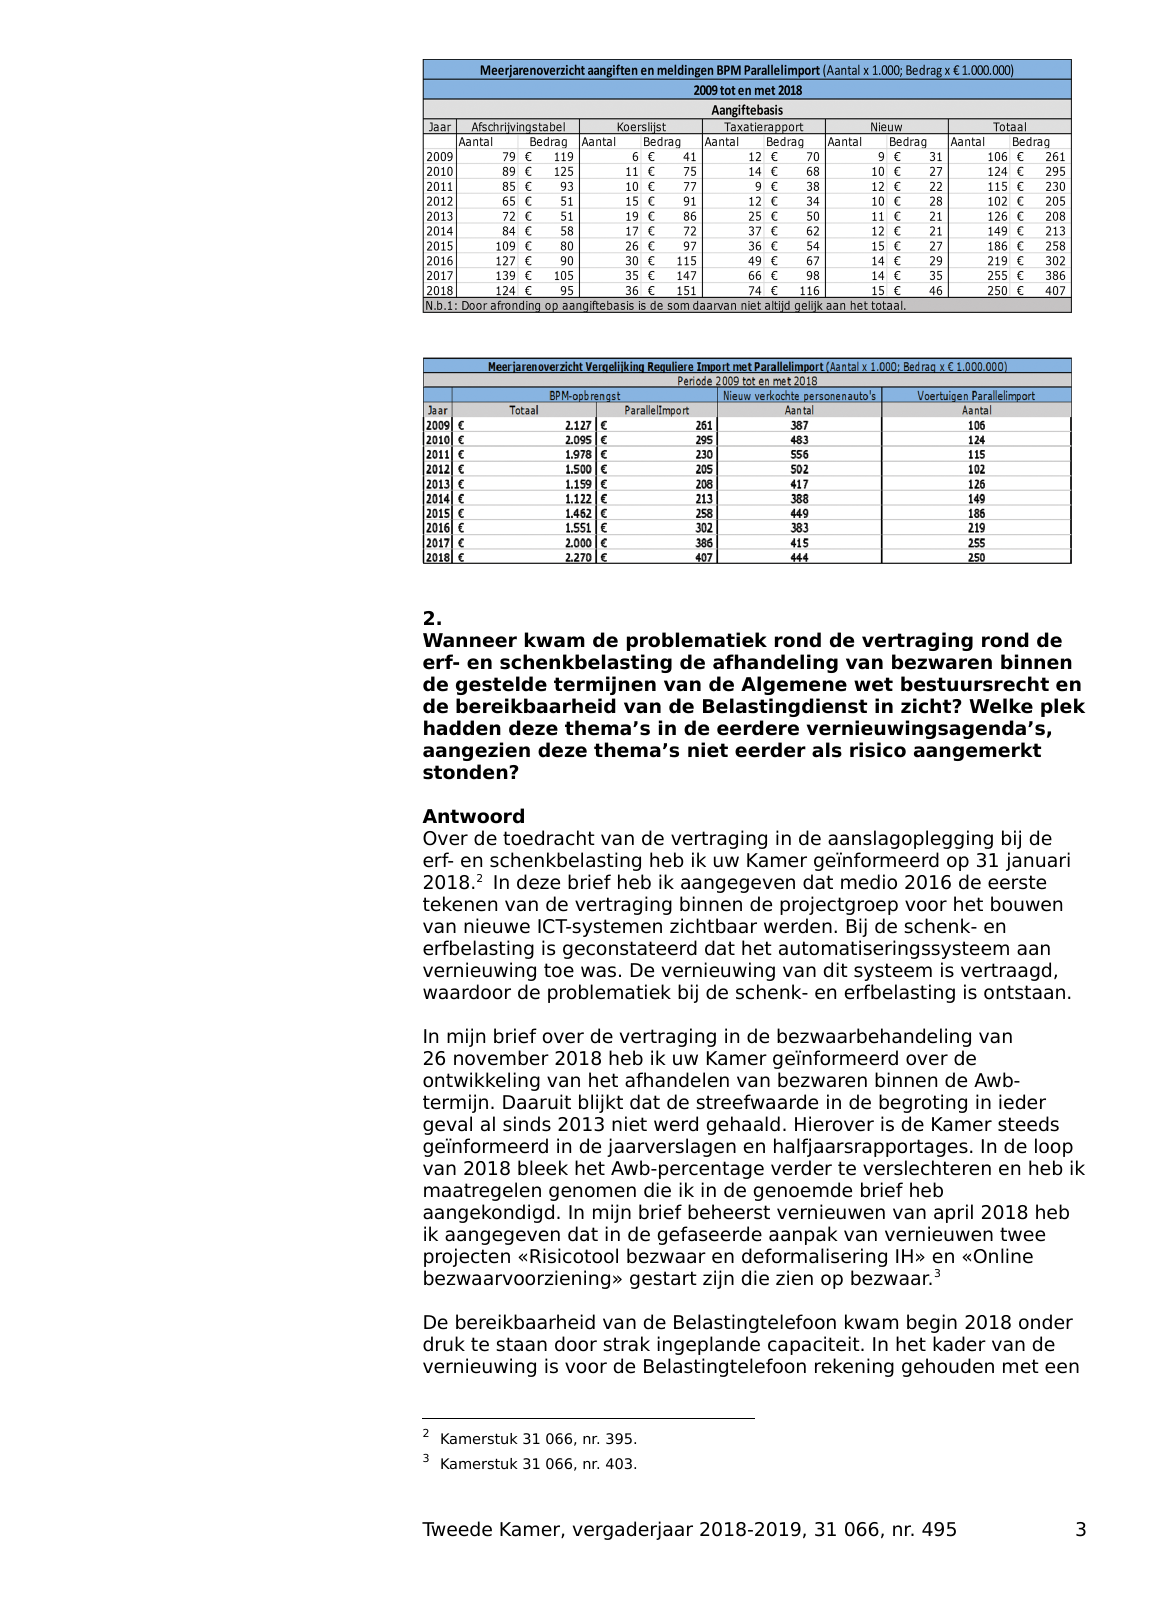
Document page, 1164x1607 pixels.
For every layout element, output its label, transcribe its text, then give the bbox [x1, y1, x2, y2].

picture [422, 59, 1072, 313]
text De bereikbaarheid van de Belastingtelefoon kwam begin 2018 onder druk te staan door strak ingeplande capaciteit. In het kader van de vernieuwing is voor de Belastingtelefoon rekening gehouden met een [422, 1312, 1087, 1378]
text Antwoord [422, 806, 1087, 828]
text Wanneer kwam de problematiek rond de vertraging rond de erf- en schenkbelasting de afhandeling van bezwaren binnen de gestelde termijnen van de Algemene wet bestuursrecht en de bereikbaarheid van de Belastingdienst in zicht? Welke plek hadden deze thema’s in de eerdere vernieuwingsagenda’s, aangezien deze thema’s niet eerder als risico aangemerkt stonden? [422, 630, 1087, 784]
text Kamerstuk 31 066, nr. 395. [422, 1427, 1087, 1449]
text In mijn brief over de vertraging in de bezwaarbehandeling van 26 november 2018 heb ik uw Kamer geïnformeerd over de ontwikkeling van het afhandelen van bezwaren binnen de Awb-termijn. Daaruit blijkt dat de streefwaarde in de begroting in ieder geval al sinds 2013 niet werd gehaald. Hierover is de Kamer steeds geïnformeerd in de jaarverslagen en halfjaarsrapportages. In de loop van 2018 bleek het Awb-percentage verder te verslechteren en heb ik maatregelen genomen die ik in de genoemde brief heb aangekondigd. In mijn brief beheerst vernieuwen van april 2018 heb ik aangegeven dat in de gefaseerde aanpak van vernieuwen twee projecten «Risicotool bezwaar en deformalisering IH» en «Online bezwaarvoorziening» gestart zijn die zien op bezwaar. [422, 1026, 1087, 1290]
text 2. [422, 608, 1087, 630]
picture [422, 357, 1072, 564]
text Over de toedracht van de vertraging in de aanslagoplegging bij de erf- en schenkbelasting heb ik uw Kamer geïnformeerd op 31 januari 2018. In deze brief heb ik aangegeven dat medio 2016 de eerste tekenen van de vertraging binnen de projectgroep voor het bouwen van nieuwe ICT-systemen zichtbaar werden. Bij de schenk- en erfbelasting is geconstateerd dat het automatiseringssysteem aan vernieuwing toe was. De vernieuwing van dit systeem is vertraagd, waardoor de problematiek bij de schenk- en erfbelasting is ontstaan. [422, 828, 1087, 1004]
text Kamerstuk 31 066, nr. 403. [422, 1452, 1087, 1474]
